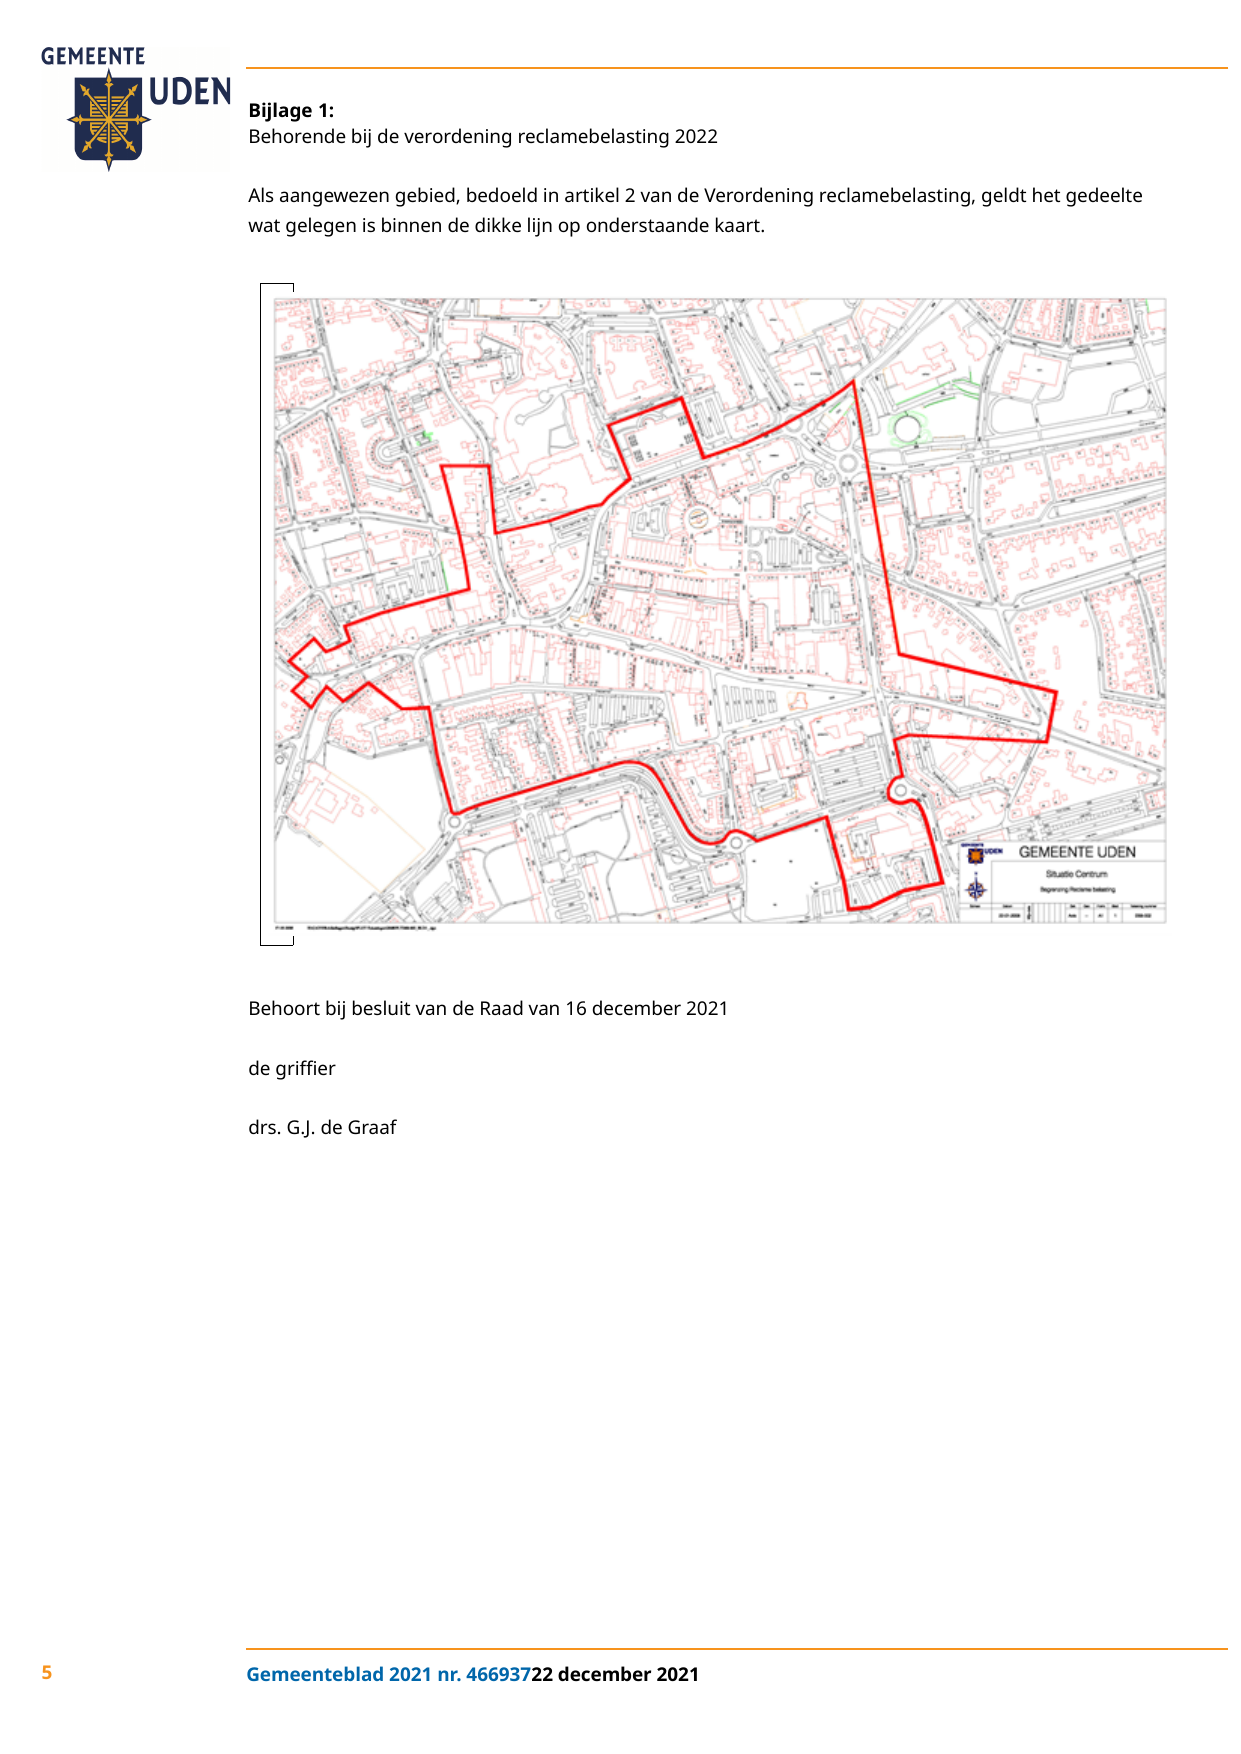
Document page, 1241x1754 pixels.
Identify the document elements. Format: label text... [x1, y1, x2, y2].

text Bijlage 1: [248, 95, 1152, 123]
text Behoort bij besluit van de Raad van 16 december 2021 [248, 996, 1152, 1021]
picture [268, 292, 1173, 936]
text Als aangewezen gebied, bedoeld in artikel 2 van de Verordening reclamebelasting, geldt het gedeelte wat gelegen is binnen de dikke lijn op onderstaande kaart. [248, 182, 1152, 238]
picture [41, 47, 231, 172]
text drs. G.J. de Graaf [248, 1114, 1152, 1139]
text Behorende bij de verordening reclamebelasting 2022 [248, 123, 1152, 149]
text de griffier [248, 1055, 1152, 1080]
